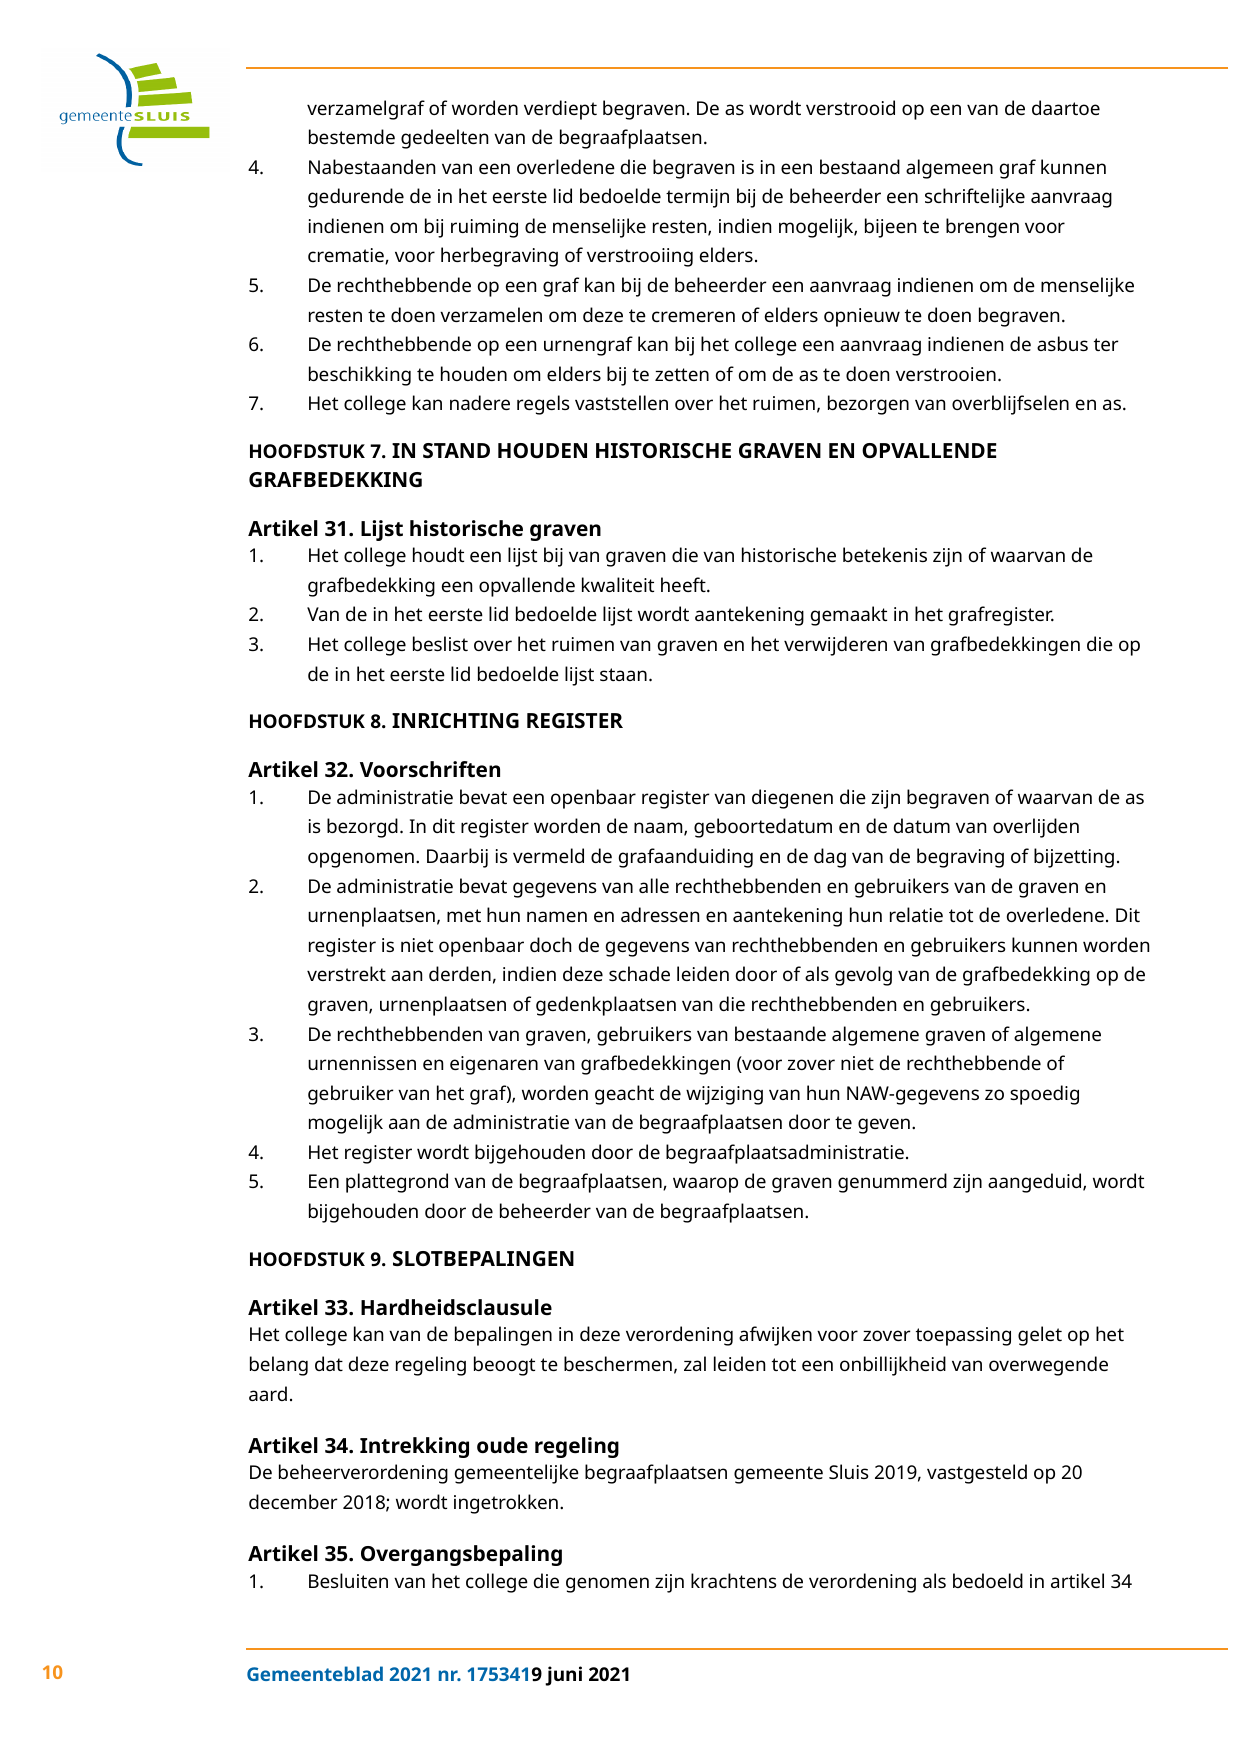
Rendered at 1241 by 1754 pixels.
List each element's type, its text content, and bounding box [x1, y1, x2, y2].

text Artikel 31. Lijst historische graven [248, 514, 1152, 542]
picture [41, 47, 231, 172]
text Artikel 34. Intrekking oude regeling [248, 1431, 1152, 1459]
text Artikel 35. Overgangsbepaling [248, 1539, 1152, 1568]
text Artikel 32. Voorschriften [248, 756, 1152, 784]
text HOOFDSTUK 8. INRICHTING REGISTER [248, 706, 1152, 735]
list verzamelgraf of worden verdiept begraven. De as wordt verstrooid op een van de daartoe bestemde gedeelten van de begraafplaatsen. [248, 95, 1152, 150]
list De rechthebbende op een graf kan bij de beheerder een aanvraag indienen om de menselijke resten te doen verzamelen om deze te cremeren of elders opnieuw te doen begraven. [248, 272, 1152, 328]
list De administratie bevat gegevens van alle rechthebbenden en gebruikers van de graven en urnenplaatsen, met hun namen en adressen en aantekening hun relatie tot de overledene. Dit register is niet openbaar doch de gegevens van rechthebbenden en gebruikers kunnen worden verstrekt aan derden, indien deze schade leiden door of als gevolg van de grafbedekking op de graven, urnenplaatsen of gedenkplaatsen van die rechthebbenden en gebruikers. [248, 873, 1152, 1017]
text De beheerverordening gemeentelijke begraafplaatsen gemeente Sluis 2019, vastgesteld op 20 december 2018; wordt ingetrokken. [248, 1459, 1152, 1515]
text HOOFDSTUK 9. SLOTBEPALINGEN [248, 1244, 1152, 1272]
list Het college beslist over het ruimen van graven en het verwijderen van grafbedekkingen die op de in het eerste lid bedoelde lijst staan. [248, 631, 1152, 686]
list Het register wordt bijgehouden door de begraafplaatsadministratie. [248, 1139, 1152, 1165]
list De rechthebbenden van graven, gebruikers van bestaande algemene graven of algemene urnennissen en eigenaren van grafbedekkingen (voor zover niet de rechthebbende of gebruiker van het graf), worden geacht de wijziging van hun NAW-gegevens zo spoedig mogelijk aan de administratie van de begraafplaatsen door te geven. [248, 1021, 1152, 1135]
list Nabestaanden van een overledene die begraven is in een bestaand algemeen graf kunnen gedurende de in het eerste lid bedoelde termijn bij de beheerder een schriftelijke aanvraag indienen om bij ruiming de menselijke resten, indien mogelijk, bijeen te brengen voor crematie, voor herbegraving of verstrooiing elders. [248, 154, 1152, 268]
list Een plattegrond van de begraafplaatsen, waarop de graven genummerd zijn aangeduid, wordt bijgehouden door de beheerder van de begraafplaatsen. [248, 1169, 1152, 1224]
list Van de in het eerste lid bedoelde lijst wordt aantekening gemaakt in het grafregister. [248, 602, 1152, 627]
text Artikel 33. Hardheidsclausule [248, 1293, 1152, 1322]
list Het college kan nadere regels vaststellen over het ruimen, bezorgen van overblijfselen en as. [248, 391, 1152, 416]
text HOOFDSTUK 7. IN STAND HOUDEN HISTORISCHE GRAVEN EN OPVALLENDE GRAFBEDEKKING [248, 436, 1152, 493]
text Het college kan van de bepalingen in deze verordening afwijken voor zover toepassing gelet op het belang dat deze regeling beoogt te beschermen, zal leiden tot een onbillijkheid van overwegende aard. [248, 1322, 1152, 1406]
list Het college houdt een lijst bij van graven die van historische betekenis zijn of waarvan de grafbedekking een opvallende kwaliteit heeft. [248, 542, 1152, 598]
list De administratie bevat een openbaar register van diegenen die zijn begraven of waarvan de as is bezorgd. In dit register worden de naam, geboortedatum en de datum van overlijden opgenomen. Daarbij is vermeld de grafaanduiding en de dag van de begraving of bijzetting. [248, 784, 1152, 869]
list De rechthebbende op een urnengraf kan bij het college een aanvraag indienen de asbus ter beschikking te houden om elders bij te zetten of om de as te doen verstrooien. [248, 331, 1152, 387]
list Besluiten van het college die genomen zijn krachtens de verordening als bedoeld in artikel 34 [248, 1568, 1152, 1594]
